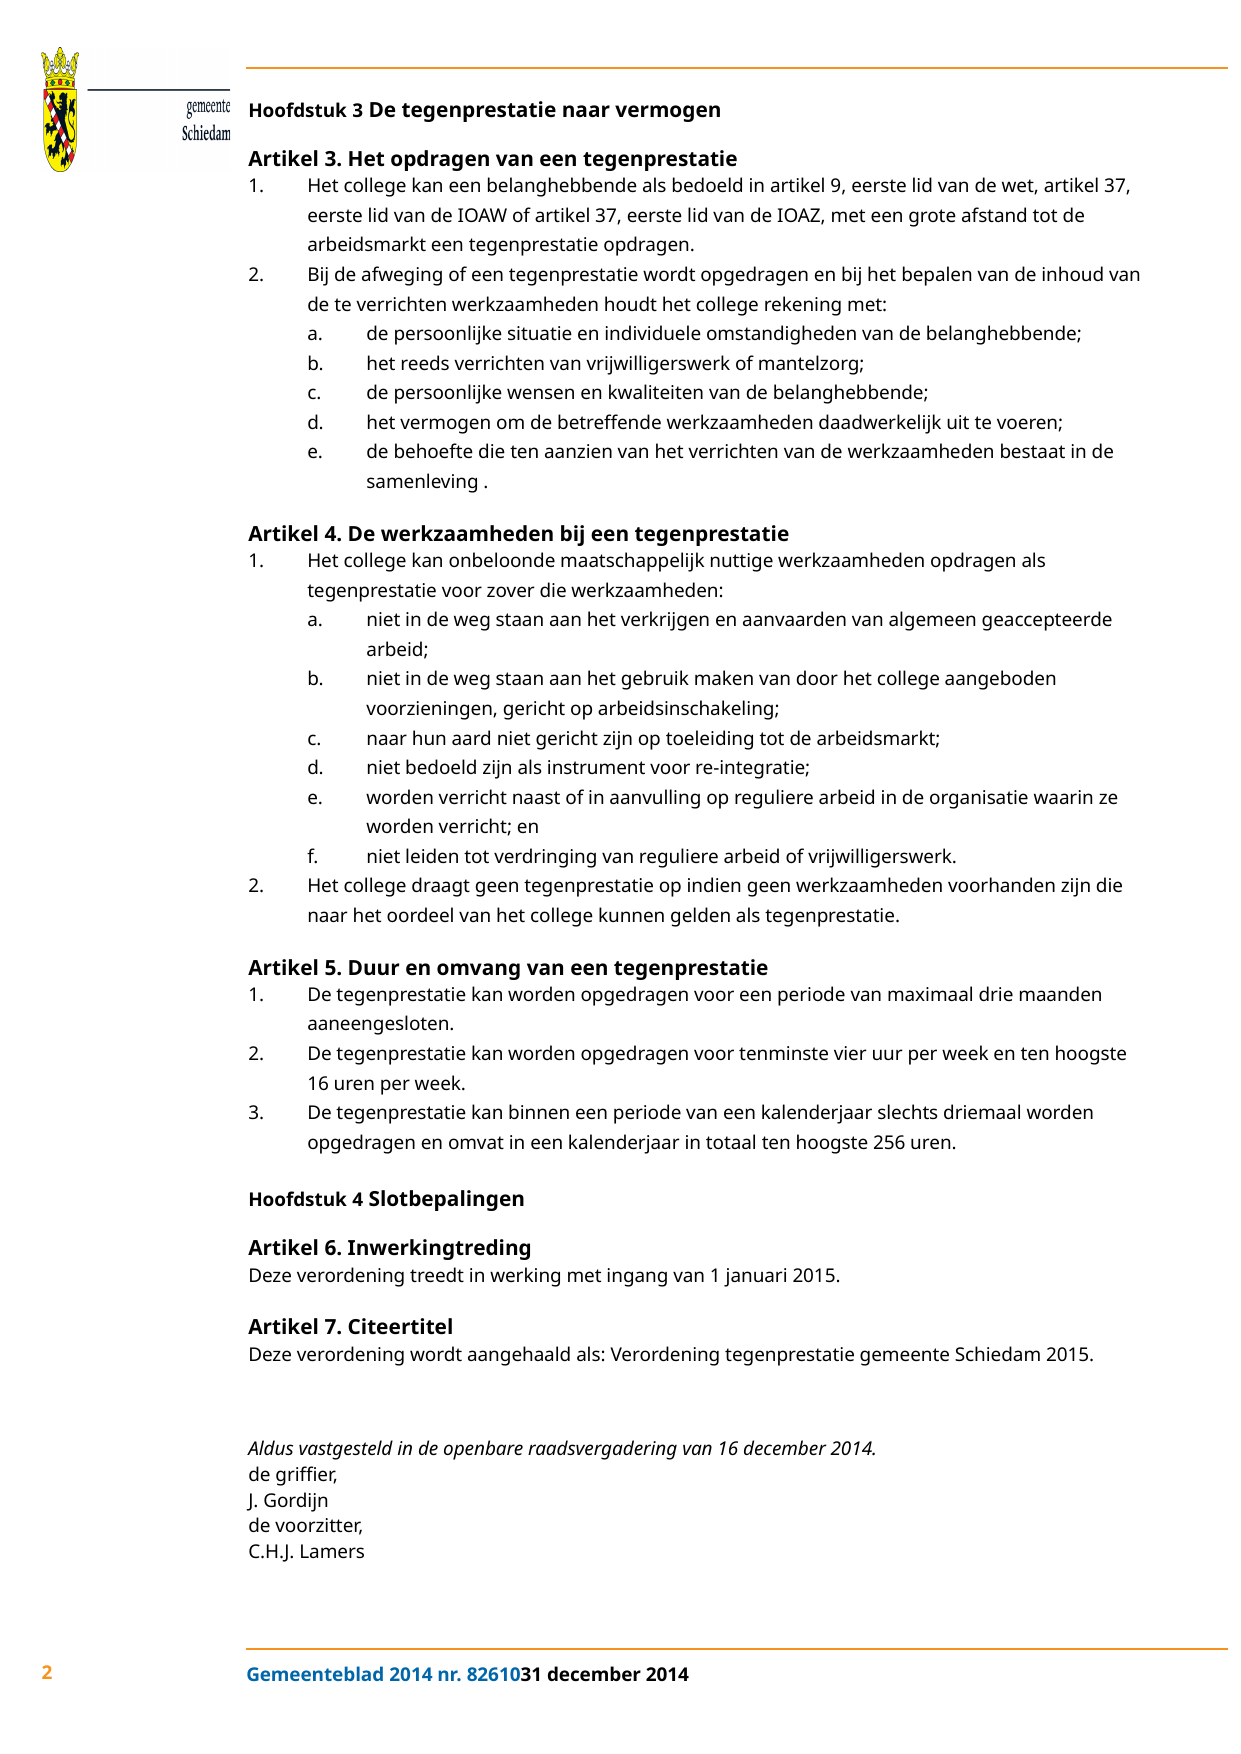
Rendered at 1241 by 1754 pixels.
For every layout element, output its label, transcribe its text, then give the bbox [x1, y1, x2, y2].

list De tegenprestatie kan binnen een periode van een kalenderjaar slechts driemaal worden opgedragen en omvat in een kalenderjaar in totaal ten hoogste 256 uren. [248, 1099, 1152, 1155]
text Artikel 4. De werkzaamheden bij een tegenprestatie [248, 519, 1152, 547]
text Artikel 5. Duur en omvang van een tegenprestatie [248, 953, 1152, 981]
text Deze verordening wordt aangehaald als: Verordening tegenprestatie gemeente Schiedam 2015. [248, 1341, 1152, 1367]
list de persoonlijke wensen en kwaliteiten van de belanghebbende; [307, 379, 1152, 405]
list De tegenprestatie kan worden opgedragen voor een periode van maximaal drie maanden aaneengesloten. [248, 981, 1152, 1036]
text Artikel 6. Inwerkingtreding [248, 1233, 1152, 1262]
list Het college kan onbeloonde maatschappelijk nuttige werkzaamheden opdragen als tegenprestatie voor zover die werkzaamheden: [248, 547, 1152, 602]
list Het college kan een belanghebbende als bedoeld in artikel 9, eerste lid van de wet, artikel 37, eerste lid van de IOAW of artikel 37, eerste lid van de IOAZ, met een grote afstand tot de arbeidsmarkt een tegenprestatie opdragen. [248, 172, 1152, 257]
text Hoofdstuk 4 Slotbepalingen [248, 1184, 1152, 1213]
list worden verricht naast of in aanvulling op reguliere arbeid in de organisatie waarin ze worden verricht; en [307, 784, 1152, 839]
text C.H.J. Lamers [248, 1538, 1152, 1564]
text Hoofdstuk 3 De tegenprestatie naar vermogen [248, 95, 1152, 123]
list Bij de afweging of een tegenprestatie wordt opgedragen en bij het bepalen van de inhoud van de te verrichten werkzaamheden houdt het college rekening met: [248, 261, 1152, 317]
text Artikel 3. Het opdragen van een tegenprestatie [248, 144, 1152, 172]
text de griffier, [248, 1461, 1152, 1487]
list het vermogen om de betreffende werkzaamheden daadwerkelijk uit te voeren; [307, 409, 1152, 435]
list De tegenprestatie kan worden opgedragen voor tenminste vier uur per week en ten hoogste 16 uren per week. [248, 1040, 1152, 1096]
text Artikel 7. Citeertitel [248, 1312, 1152, 1341]
list naar hun aard niet gericht zijn op toeleiding tot de arbeidsmarkt; [307, 725, 1152, 750]
picture [41, 47, 231, 172]
list niet in de weg staan aan het verkrijgen en aanvaarden van algemeen geaccepteerde arbeid; [307, 606, 1152, 662]
text Deze verordening treedt in werking met ingang van 1 januari 2015. [248, 1262, 1152, 1288]
list het reeds verrichten van vrijwilligerswerk of mantelzorg; [307, 350, 1152, 376]
list niet in de weg staan aan het gebruik maken van door het college aangeboden voorzieningen, gericht op arbeidsinschakeling; [307, 666, 1152, 721]
list niet leiden tot verdringing van reguliere arbeid of vrijwilligerswerk. [307, 843, 1152, 869]
list niet bedoeld zijn als instrument voor re-integratie; [307, 754, 1152, 780]
text de voorzitter, [248, 1513, 1152, 1538]
list de behoefte die ten aanzien van het verrichten van de werkzaamheden bestaat in de samenleving . [307, 439, 1152, 494]
text Aldus vastgesteld in de openbare raadsvergadering van 16 december 2014. [248, 1435, 1152, 1461]
text J. Gordijn [248, 1487, 1152, 1513]
list de persoonlijke situatie en individuele omstandigheden van de belanghebbende; [307, 320, 1152, 346]
list Het college draagt geen tegenprestatie op indien geen werkzaamheden voorhanden zijn die naar het oordeel van het college kunnen gelden als tegenprestatie. [248, 873, 1152, 928]
